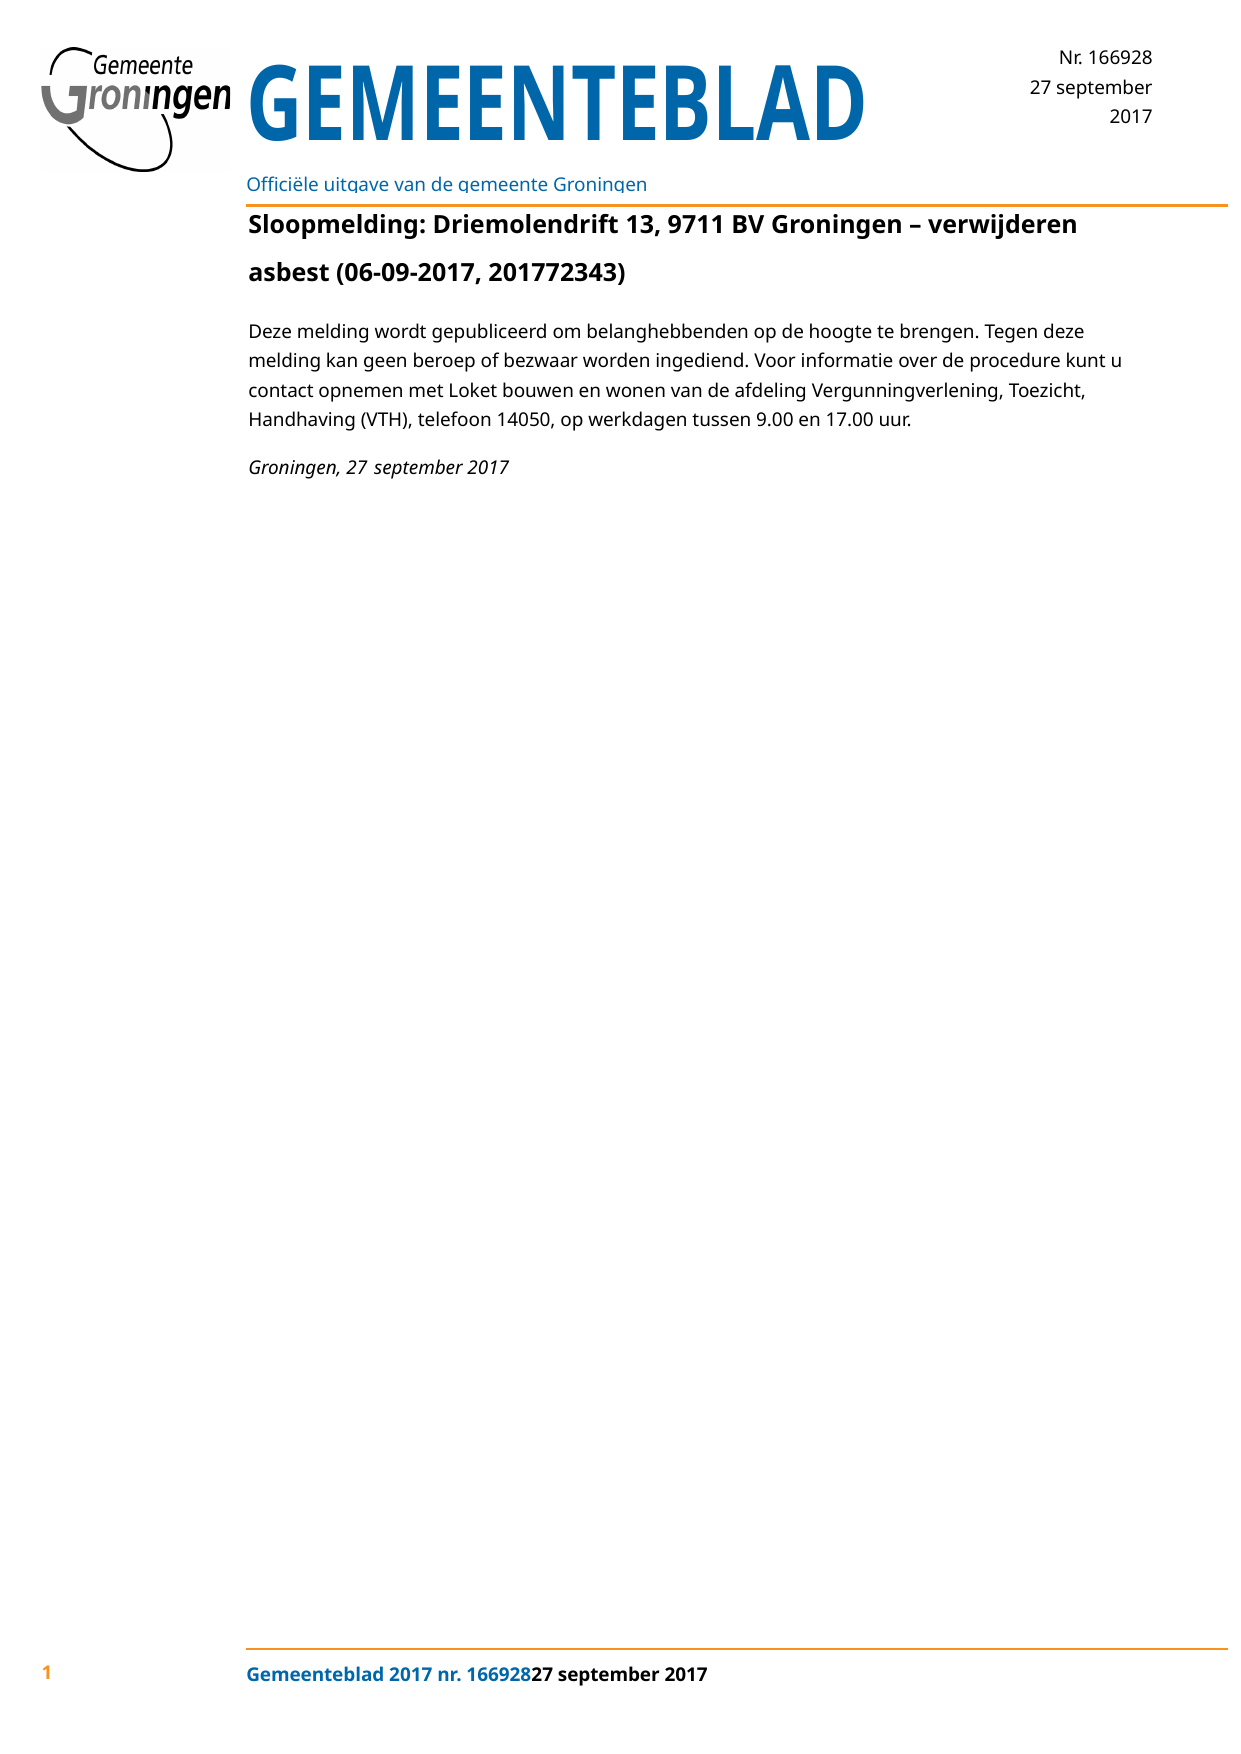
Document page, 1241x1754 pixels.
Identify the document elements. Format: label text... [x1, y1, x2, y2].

text Groningen, 27 september 2017 [248, 454, 1152, 480]
picture [41, 47, 231, 172]
text Deze melding wordt gepubliceerd om belanghebbenden op de hoogte te brengen. Tegen deze melding kan geen beroep of bezwaar worden ingediend. Voor informatie over de procedure kunt u contact opnemen met Loket bouwen en wonen van de afdeling Vergunningverlening, Toezicht, Handhaving (VTH), telefoon 14050, op werkdagen tussen 9.00 en 17.00 uur. [248, 318, 1152, 432]
text Sloopmelding: Driemolendrift 13, 9711 BV Groningen – verwijderen asbest (06-09-2017, 201772343) [248, 207, 1152, 288]
